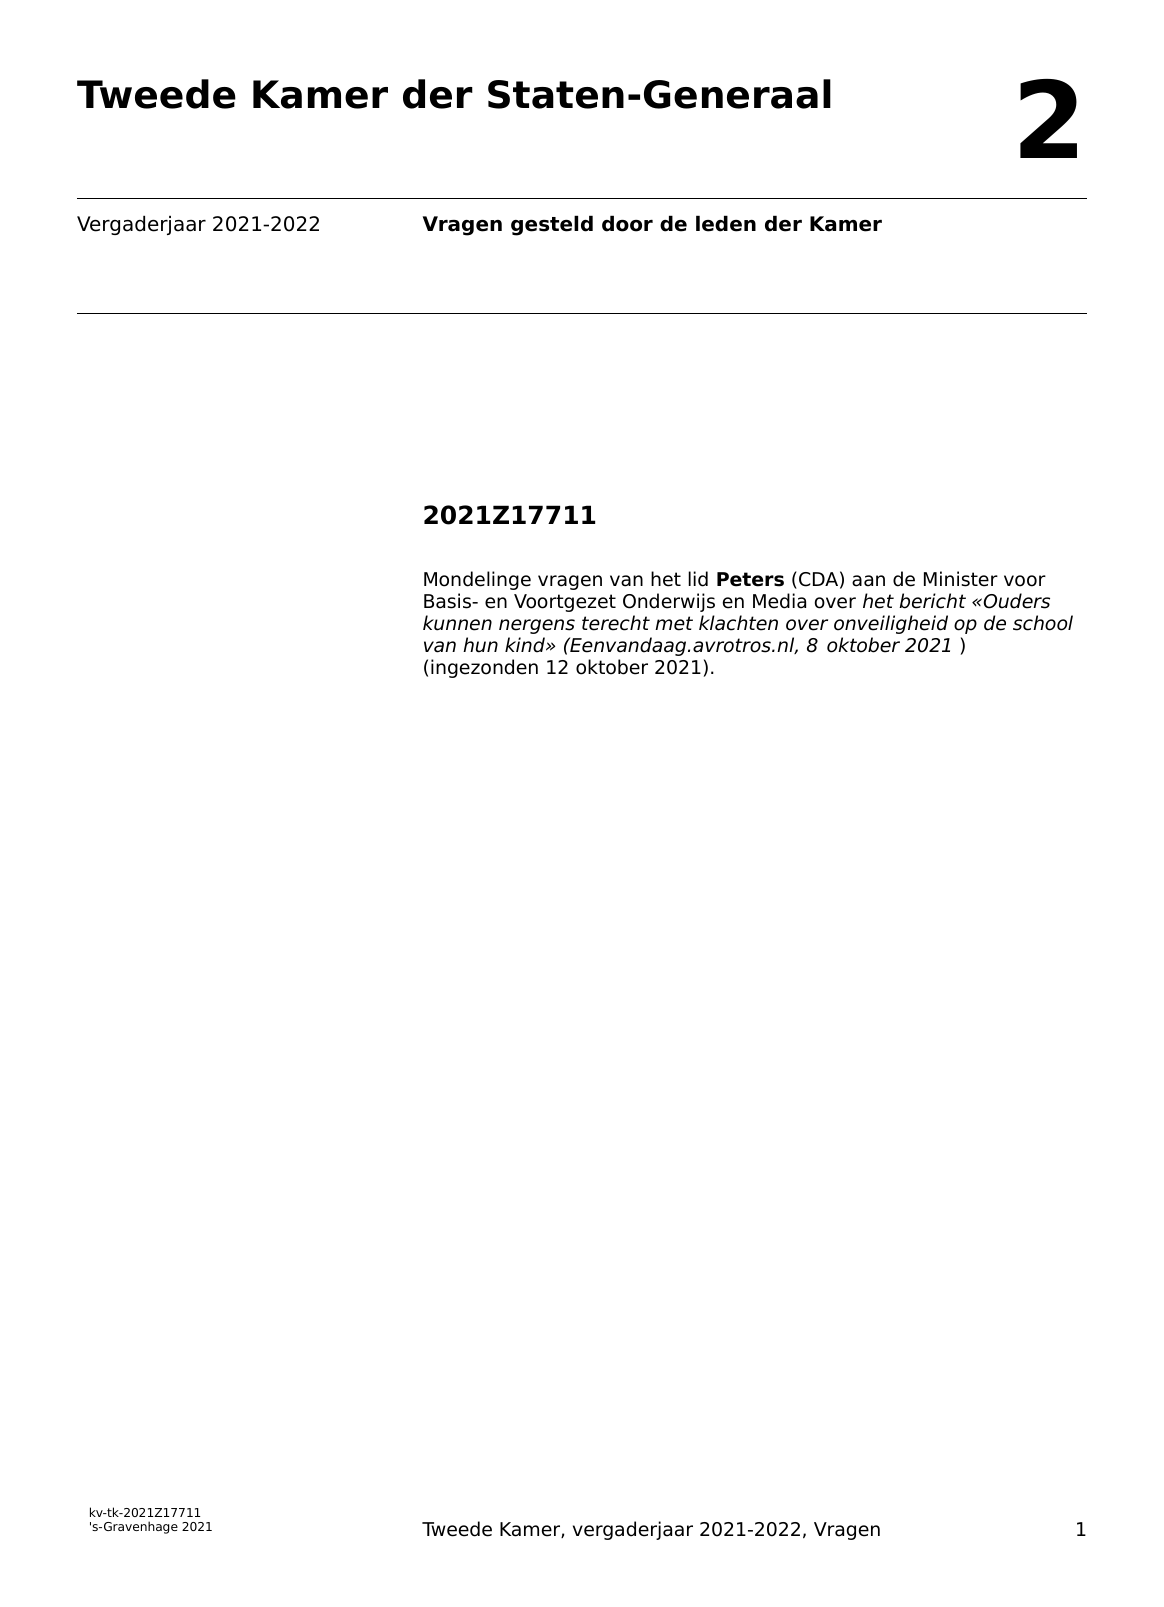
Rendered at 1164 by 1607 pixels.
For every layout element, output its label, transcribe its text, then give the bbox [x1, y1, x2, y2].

text 's-Gravenhage 2021 [88, 1520, 323, 1534]
table_header Tweede Kamer der Staten-Generaal [77, 59, 886, 198]
text kv-tk-2021Z17711 [88, 1506, 323, 1520]
text 2021Z17711 [422, 501, 1087, 531]
table_cell Vragen gesteld door de leden der Kamer [422, 199, 1087, 313]
text Mondelinge vragen van het lid Peters (CDA) aan de Minister voor Basis- en Voortgezet Onderwijs en Media over het bericht «Ouders kunnen nergens terecht met klachten over onveiligheid op de school van hun kind» (Eenvandaag.avrotros.nl, 8 oktober 2021 ) (ingezonden 12 oktober 2021). [422, 569, 1087, 679]
table_header 2 [886, 59, 1087, 198]
table_cell Vergaderjaar 2021-2022 [77, 199, 422, 313]
